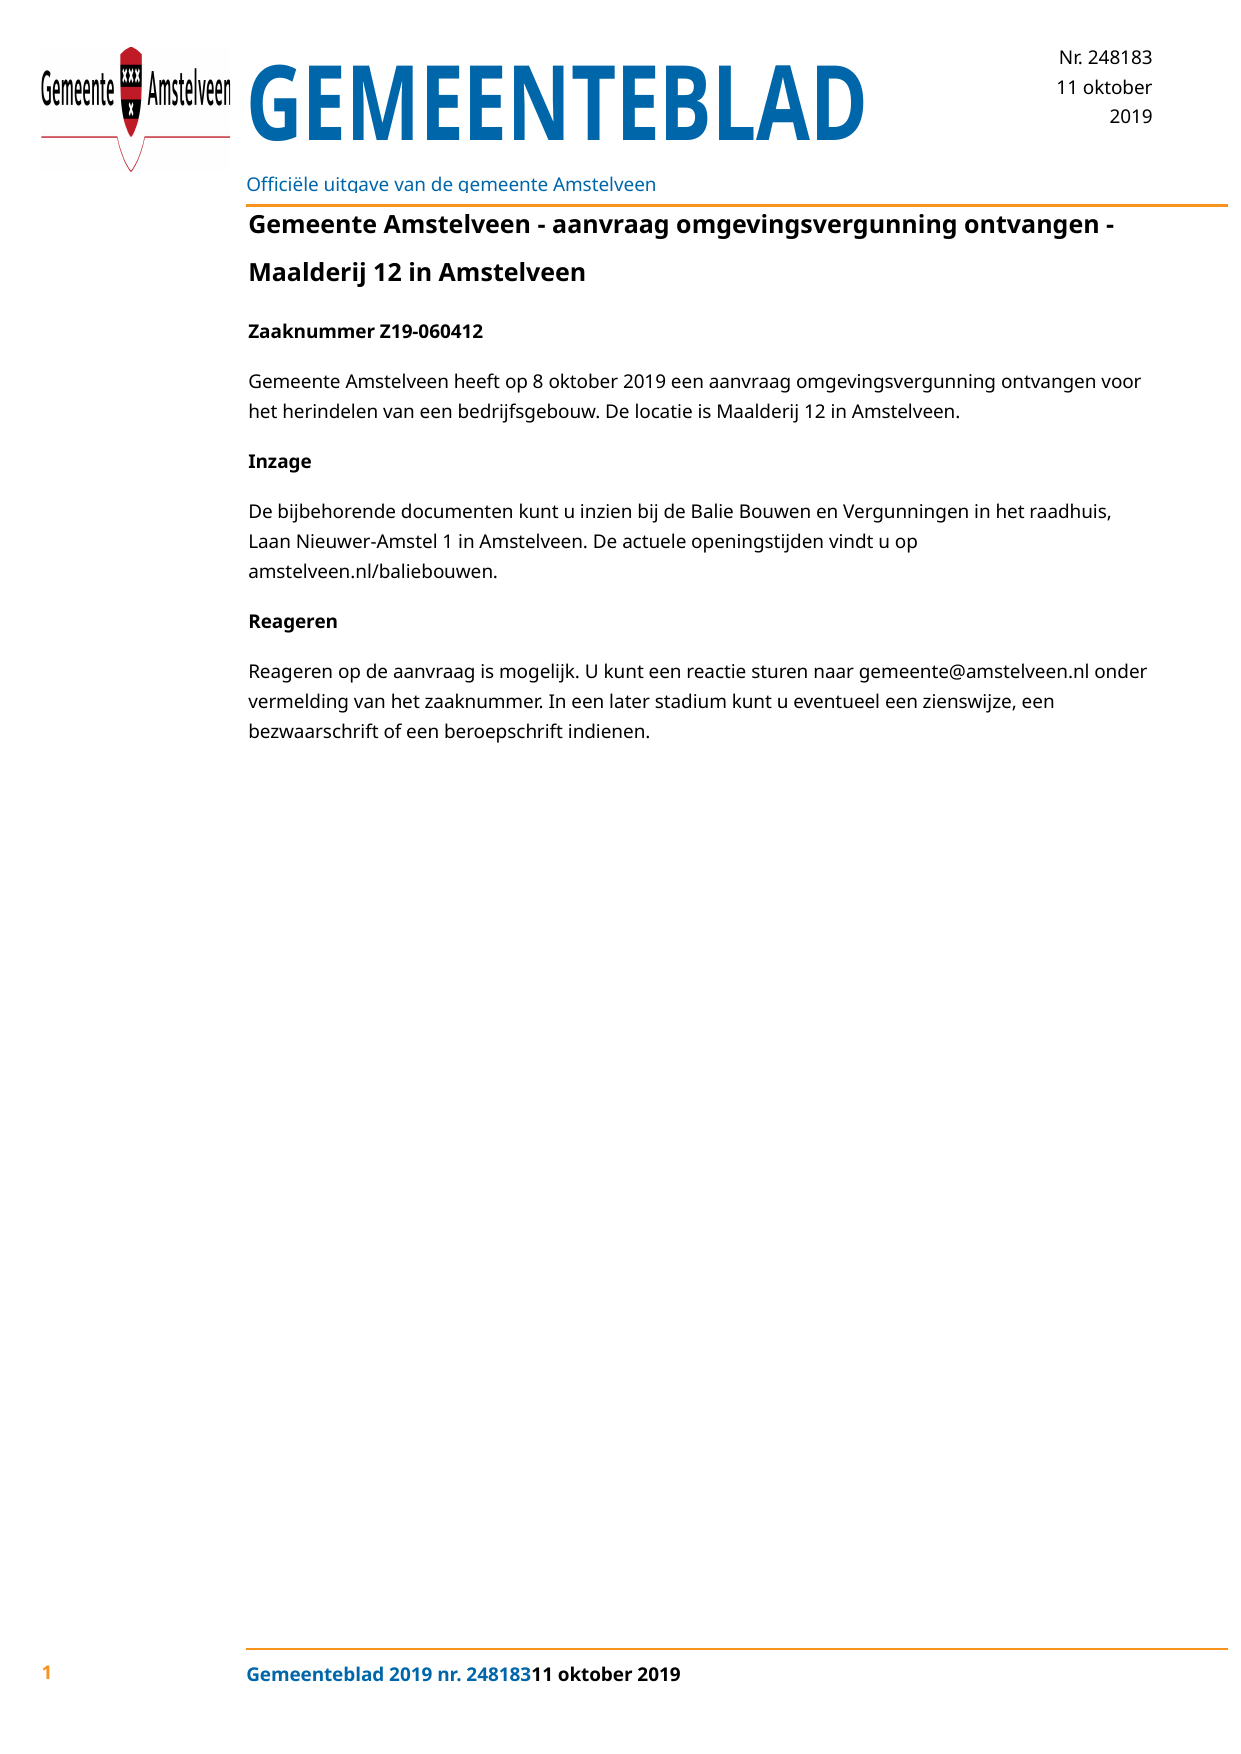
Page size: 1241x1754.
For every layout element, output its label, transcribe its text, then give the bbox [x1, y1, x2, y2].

text Inzage [248, 448, 1152, 474]
text Reageren [248, 608, 1152, 634]
text Reageren op de aanvraag is mogelijk. U kunt een reactie sturen naar gemeente@amstelveen.nl onder vermelding van het zaaknummer. In een later stadium kunt u eventueel een zienswijze, een bezwaarschrift of een beroepschrift indienen. [248, 659, 1152, 744]
picture [41, 47, 231, 172]
text Gemeente Amstelveen - aanvraag omgevingsvergunning ontvangen - Maalderij 12 in Amstelveen [248, 207, 1152, 288]
text Gemeente Amstelveen heeft op 8 oktober 2019 een aanvraag omgevingsvergunning ontvangen voor het herindelen van een bedrijfsgebouw. De locatie is Maalderij 12 in Amstelveen. [248, 368, 1152, 424]
text De bijbehorende documenten kunt u inzien bij de Balie Bouwen en Vergunningen in het raadhuis, Laan Nieuwer-Amstel 1 in Amstelveen. De actuele openingstijden vindt u op amstelveen.nl/baliebouwen. [248, 499, 1152, 584]
text Zaaknummer Z19-060412 [248, 318, 1152, 344]
